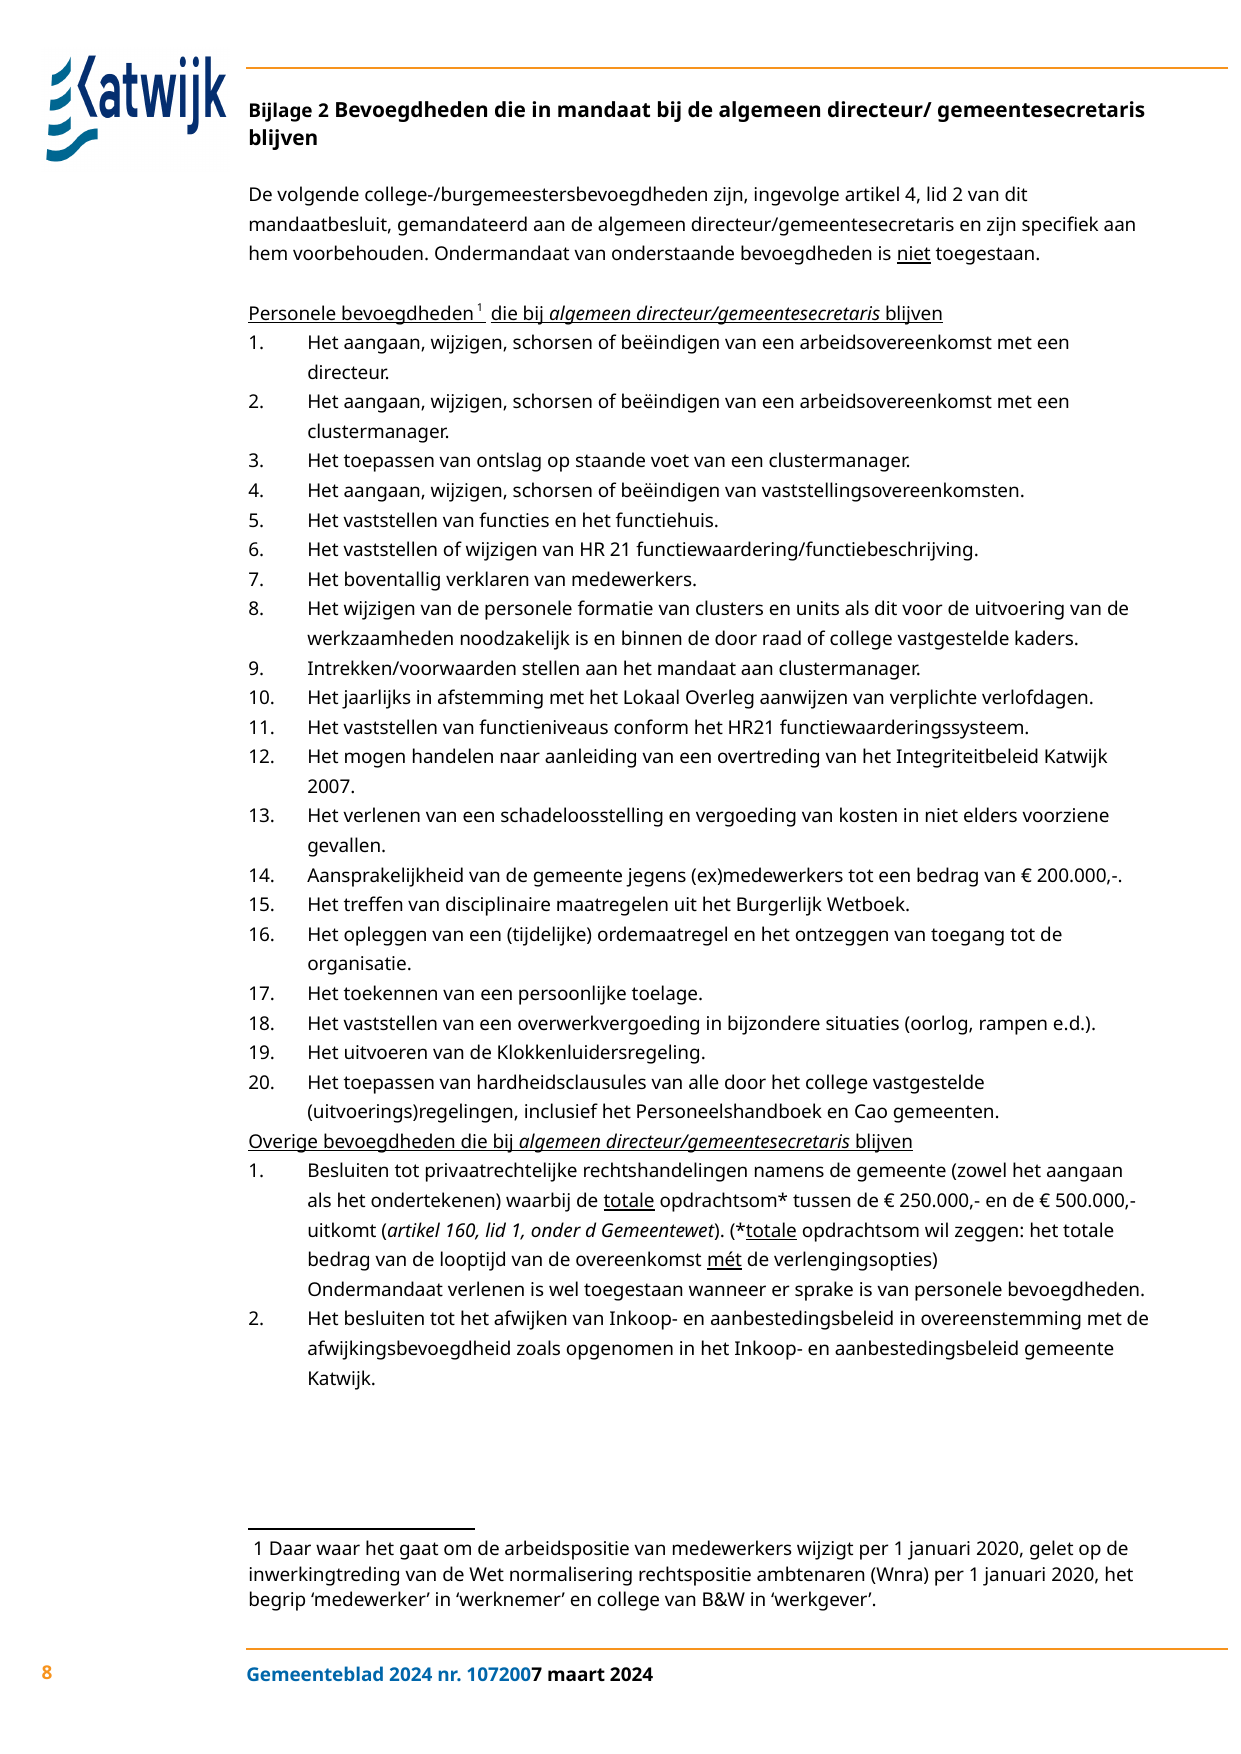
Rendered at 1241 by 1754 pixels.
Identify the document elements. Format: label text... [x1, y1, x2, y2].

list Besluiten tot privaatrechtelijke rechtshandelingen namens de gemeente (zowel het aangaan als het ondertekenen) waarbij de totale opdrachtsom* tussen de € 250.000,- en de € 500.000,- uitkomt (artikel 160, lid 1, onder d Gemeentewet). (*totale opdrachtsom wil zeggen: het totale bedrag van de looptijd van de overeenkomst mét de verlengingsopties) [248, 1158, 1152, 1272]
list Het vaststellen van functieniveaus conform het HR21 functiewaarderingssysteem. [248, 714, 1152, 739]
text Overige bevoegdheden die bij algemeen directeur/gemeentesecretaris blijven [248, 1128, 1152, 1154]
list Ondermandaat verlenen is wel toegestaan wanneer er sprake is van personele bevoegdheden. [248, 1276, 1152, 1302]
list Het uitvoeren van de Klokkenluidersregeling. [248, 1039, 1152, 1065]
list Het treffen van disciplinaire maatregelen uit het Burgerlijk Wetboek. [248, 891, 1152, 917]
list Het toekennen van een persoonlijke toelage. [248, 980, 1152, 1006]
list Het toepassen van hardheidsclausules van alle door het college vastgestelde (uitvoerings)regelingen, inclusief het Personeelshandboek en Cao gemeenten. [248, 1069, 1152, 1124]
list Het verlenen van een schadeloosstelling en vergoeding van kosten in niet elders voorziene gevallen. [248, 803, 1152, 858]
list Het boventallig verklaren van medewerkers. [248, 566, 1152, 592]
text Bijlage 2 Bevoegdheden die in mandaat bij de algemeen directeur/ gemeentesecretaris blijven [248, 95, 1152, 152]
list Het opleggen van een (tijdelijke) ordemaatregel en het ontzeggen van toegang tot de organisatie. [248, 921, 1152, 976]
list Het aangaan, wijzigen, schorsen of beëindigen van een arbeidsovereenkomst met een directeur. [248, 329, 1152, 384]
text Daar waar het gaat om de arbeidspositie van medewerkers wijzigt per 1 januari 2020, gelet op de inwerkingtreding van de Wet normalisering rechtspositie ambtenaren (Wnra) per 1 januari 2020, het begrip ‘medewerker’ in ‘werknemer’ en college van B&W in ‘werkgever’. [248, 1535, 1152, 1612]
text De volgende college-/burgemeestersbevoegdheden zijn, ingevolge artikel 4, lid 2 van dit mandaatbesluit, gemandateerd aan de algemeen directeur/gemeentesecretaris en zijn specifiek aan hem voorbehouden. Ondermandaat van onderstaande bevoegdheden is niet toegestaan. [248, 181, 1152, 266]
list Het aangaan, wijzigen, schorsen of beëindigen van een arbeidsovereenkomst met een clustermanager. [248, 388, 1152, 444]
text Personele bevoegdheden die bij algemeen directeur/gemeentesecretaris blijven [248, 300, 1152, 325]
list Het mogen handelen naar aanleiding van een overtreding van het Integriteitbeleid Katwijk 2007. [248, 743, 1152, 799]
list Het jaarlijks in afstemming met het Lokaal Overleg aanwijzen van verplichte verlofdagen. [248, 684, 1152, 710]
list Het vaststellen van een overwerkvergoeding in bijzondere situaties (oorlog, rampen e.d.). [248, 1010, 1152, 1035]
list Het wijzigen van de personele formatie van clusters en units als dit voor de uitvoering van de werkzaamheden noodzakelijk is en binnen de door raad of college vastgestelde kaders. [248, 596, 1152, 651]
list Het vaststellen of wijzigen van HR 21 functiewaardering/functiebeschrijving. [248, 536, 1152, 562]
list Het aangaan, wijzigen, schorsen of beëindigen van vaststellingsovereenkomsten. [248, 477, 1152, 503]
list Intrekken/voorwaarden stellen aan het mandaat aan clustermanager. [248, 655, 1152, 680]
list Het toepassen van ontslag op staande voet van een clustermanager. [248, 448, 1152, 473]
list Aansprakelijkheid van de gemeente jegens (ex)medewerkers tot een bedrag van € 200.000,-. [248, 862, 1152, 887]
list Het vaststellen van functies en het functiehuis. [248, 507, 1152, 532]
picture [41, 47, 231, 172]
list Het besluiten tot het afwijken van Inkoop- en aanbestedingsbeleid in overeenstemming met de afwijkingsbevoegdheid zoals opgenomen in het Inkoop- en aanbestedingsbeleid gemeente Katwijk. [248, 1306, 1152, 1390]
